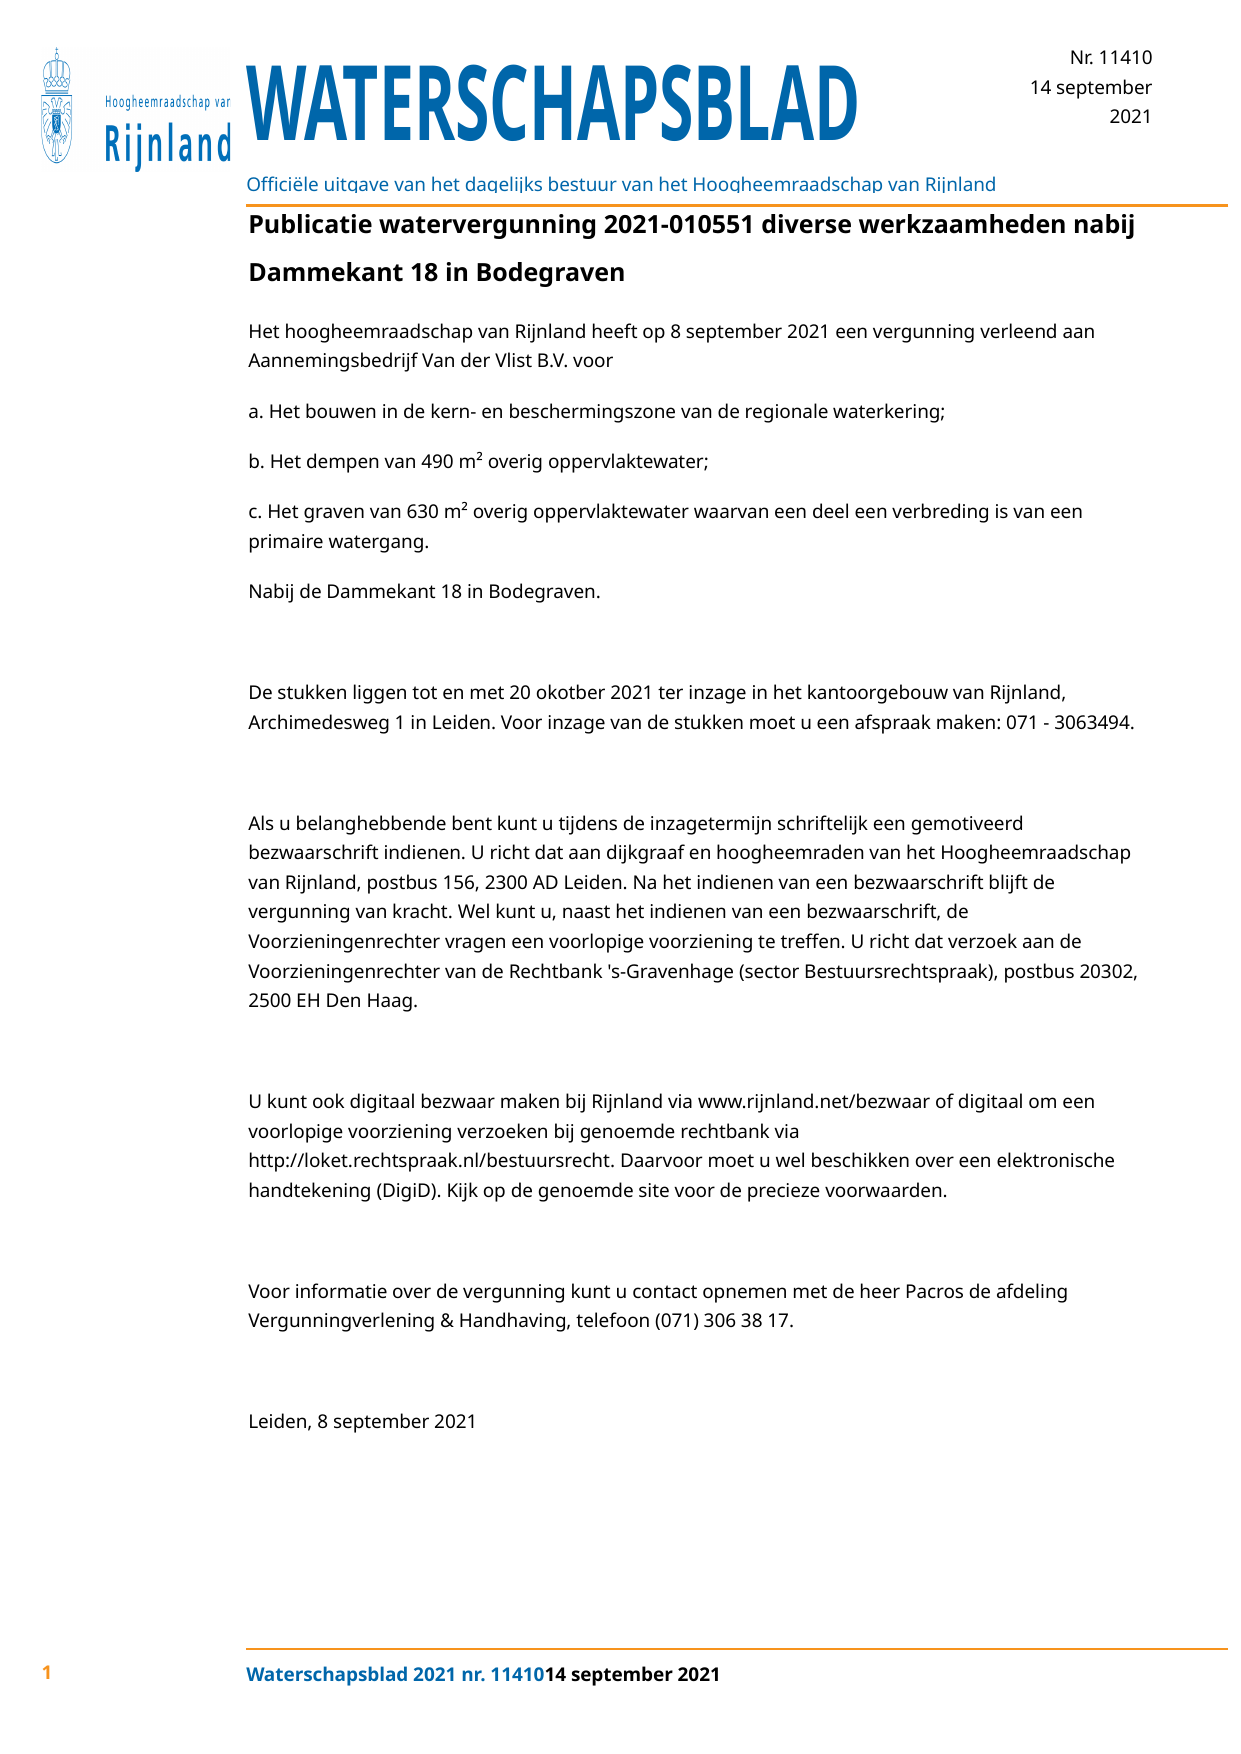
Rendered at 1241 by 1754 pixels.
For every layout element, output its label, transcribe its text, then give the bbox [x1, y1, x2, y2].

text c. Het graven van 630 m² overig oppervlaktewater waarvan een deel een verbreding is van een primaire watergang. [248, 499, 1152, 554]
text b. Het dempen van 490 m² overig oppervlaktewater; [248, 448, 1152, 474]
text a. Het bouwen in de kern- en beschermingszone van de regionale waterkering; [248, 398, 1152, 424]
text Het hoogheemraadschap van Rijnland heeft op 8 september 2021 een vergunning verleend aan Aannemingsbedrijf Van der Vlist B.V. voor [248, 318, 1152, 373]
text Als u belanghebbende bent kunt u tijdens de inzagetermijn schriftelijk een gemotiveerd bezwaarschrift indienen. U richt dat aan dijkgraaf en hoogheemraden van het Hoogheemraadschap van Rijnland, postbus 156, 2300 AD Leiden. Na het indienen van een bezwaarschrift blijft de vergunning van kracht. Wel kunt u, naast het indienen van een bezwaarschrift, de Voorzieningenrechter vragen een voorlopige voorziening te treffen. U richt dat verzoek aan de Voorzieningenrechter van de Rechtbank 's-Gravenhage (sector Bestuursrechtspraak), postbus 20302, 2500 EH Den Haag. [248, 810, 1152, 1013]
picture [41, 47, 231, 172]
text Nabij de Dammekant 18 in Bodegraven. [248, 579, 1152, 604]
text Leiden, 8 september 2021 [248, 1408, 1152, 1434]
text U kunt ook digitaal bezwaar maken bij Rijnland via www.rijnland.net/bezwaar of digitaal om een voorlopige voorziening verzoeken bij genoemde rechtbank via http://loket.rechtspraak.nl/bestuursrecht. Daarvoor moet u wel beschikken over een elektronische handtekening (DigiD). Kijk op de genoemde site voor de precieze voorwaarden. [248, 1088, 1152, 1203]
text Publicatie watervergunning 2021-010551 diverse werkzaamheden nabij Dammekant 18 in Bodegraven [248, 207, 1152, 288]
text Voor informatie over de vergunning kunt u contact opnemen met de heer Pacros de afdeling Vergunningverlening & Handhaving, telefoon (071) 306 38 17. [248, 1278, 1152, 1333]
text De stukken liggen tot en met 20 okotber 2021 ter inzage in het kantoorgebouw van Rijnland, Archimedesweg 1 in Leiden. Voor inzage van de stukken moet u een afspraak maken: 071 - 3063494. [248, 679, 1152, 735]
